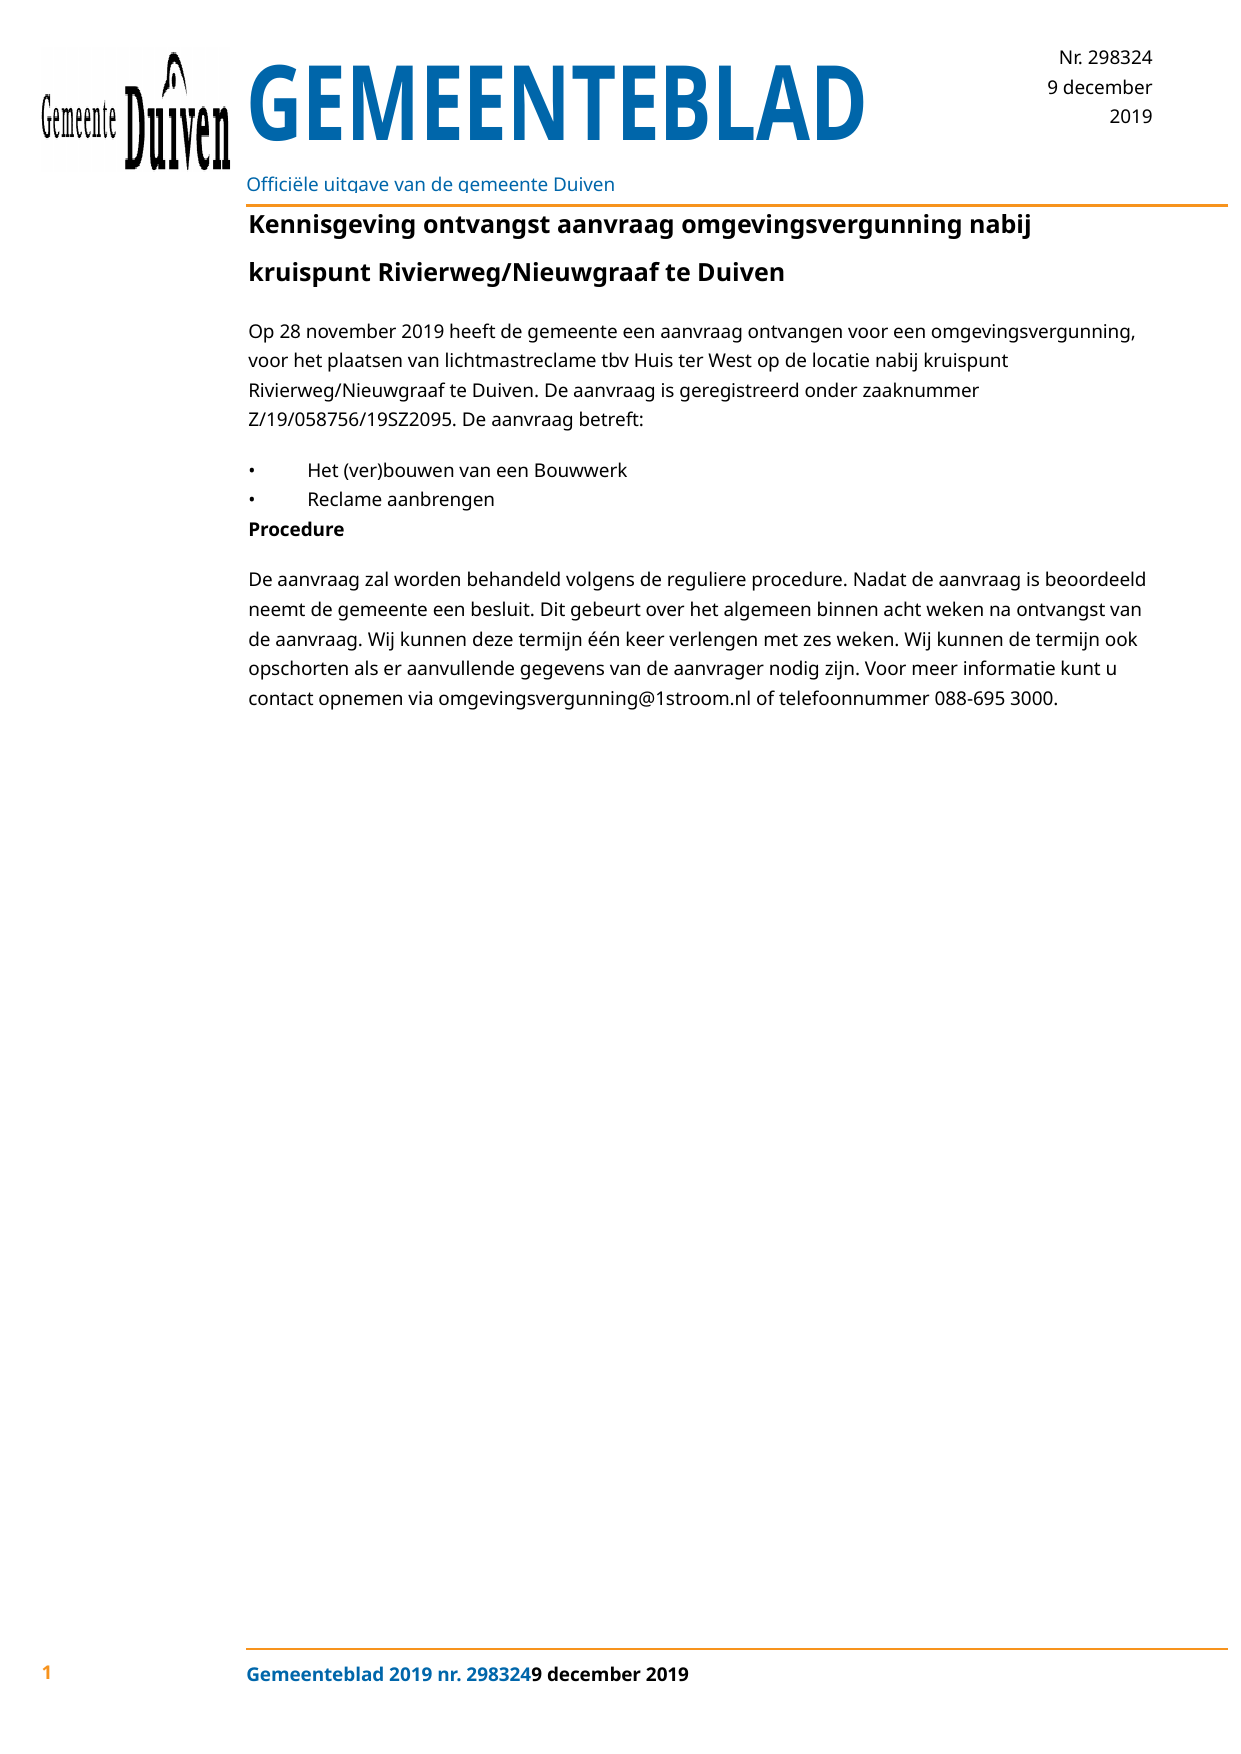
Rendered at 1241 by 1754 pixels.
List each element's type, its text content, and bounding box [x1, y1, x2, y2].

list Het (ver)bouwen van een Bouwwerk [248, 457, 1152, 483]
text Procedure [248, 516, 1152, 542]
picture [41, 47, 231, 172]
text Op 28 november 2019 heeft de gemeente een aanvraag ontvangen voor een omgevingsvergunning, voor het plaatsen van lichtmastreclame tbv Huis ter West op de locatie nabij kruispunt Rivierweg/Nieuwgraaf te Duiven. De aanvraag is geregistreerd onder zaaknummer Z/19/058756/19SZ2095. De aanvraag betreft: [248, 318, 1152, 432]
text Kennisgeving ontvangst aanvraag omgevingsvergunning nabij kruispunt Rivierweg/Nieuwgraaf te Duiven [248, 207, 1152, 288]
list Reclame aanbrengen [248, 487, 1152, 512]
text De aanvraag zal worden behandeld volgens de reguliere procedure. Nadat de aanvraag is beoordeeld neemt de gemeente een besluit. Dit gebeurt over het algemeen binnen acht weken na ontvangst van de aanvraag. Wij kunnen deze termijn één keer verlengen met zes weken. Wij kunnen de termijn ook opschorten als er aanvullende gegevens van de aanvrager nodig zijn. Voor meer informatie kunt u contact opnemen via omgevingsvergunning@1stroom.nl of telefoonnummer 088-695 3000. [248, 567, 1152, 711]
